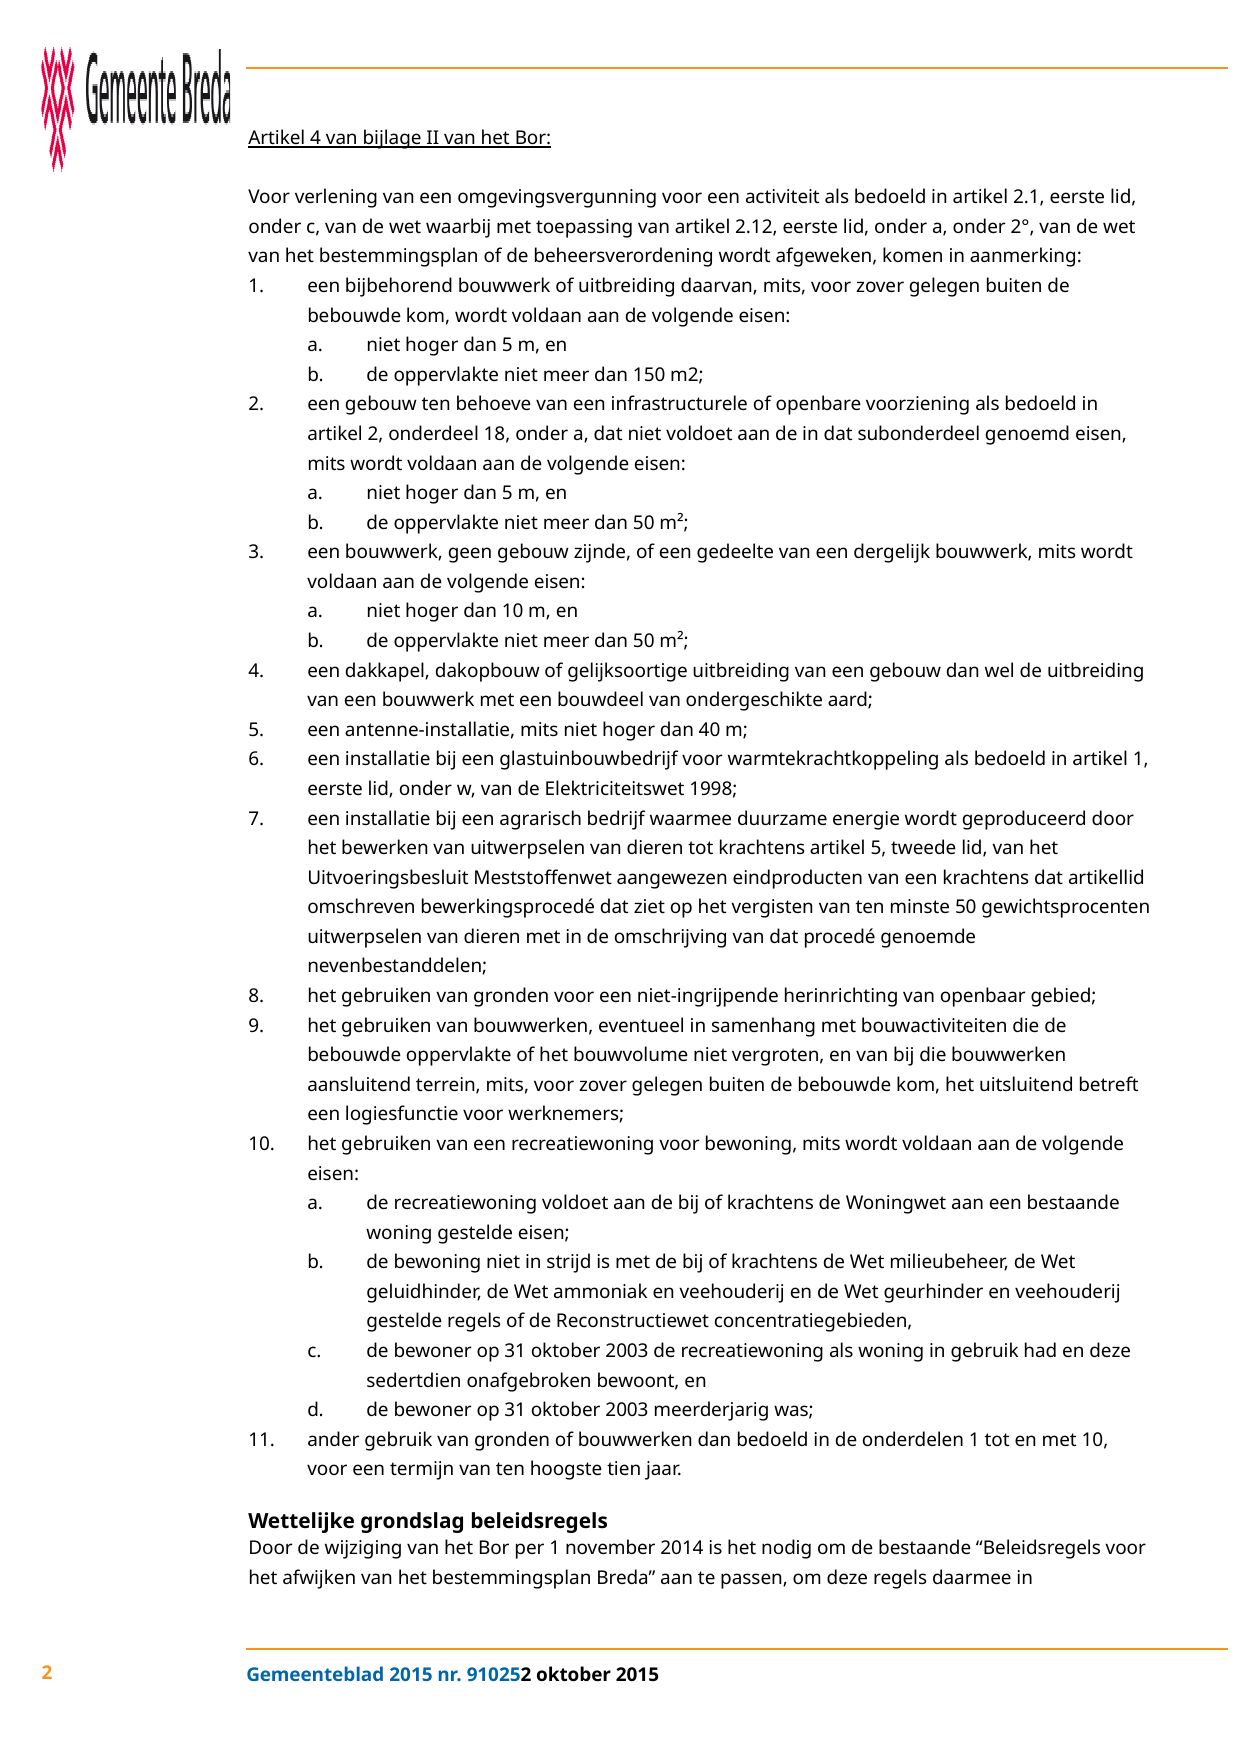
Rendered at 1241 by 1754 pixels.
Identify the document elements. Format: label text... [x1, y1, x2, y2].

list een installatie bij een agrarisch bedrijf waarmee duurzame energie wordt geproduceerd door het bewerken van uitwerpselen van dieren tot krachtens artikel 5, tweede lid, van het Uitvoeringsbesluit Meststoffenwet aangewezen eindproducten van een krachtens dat artikellid omschreven bewerkingsprocedé dat ziet op het vergisten van ten minste 50 gewichtsprocenten uitwerpselen van dieren met in de omschrijving van dat procedé genoemde nevenbestanddelen; [248, 805, 1152, 978]
text Wettelijke grondslag beleidsregels [248, 1506, 1152, 1534]
list een installatie bij een glastuinbouwbedrijf voor warmtekrachtkoppeling als bedoeld in artikel 1, eerste lid, onder w, van de Elektriciteitswet 1998; [248, 746, 1152, 801]
list niet hoger dan 10 m, en [307, 598, 1152, 623]
list een gebouw ten behoeve van een infrastructurele of openbare voorziening als bedoeld in artikel 2, onderdeel 18, onder a, dat niet voldoet aan de in dat subonderdeel genoemd eisen, mits wordt voldaan aan de volgende eisen: [248, 391, 1152, 476]
list de oppervlakte niet meer dan 50 m²; [307, 509, 1152, 535]
list het gebruiken van een recreatiewoning voor bewoning, mits wordt voldaan aan de volgende eisen: [248, 1130, 1152, 1186]
list een antenne-installatie, mits niet hoger dan 40 m; [248, 716, 1152, 742]
list de bewoner op 31 oktober 2003 de recreatiewoning als woning in gebruik had en deze sedertdien onafgebroken bewoont, en [307, 1337, 1152, 1393]
list een bouwwerk, geen gebouw zijnde, of een gedeelte van een dergelijk bouwwerk, mits wordt voldaan aan de volgende eisen: [248, 538, 1152, 594]
list de oppervlakte niet meer dan 150 m2; [307, 361, 1152, 387]
list het gebruiken van gronden voor een niet-ingrijpende herinrichting van openbaar gebied; [248, 982, 1152, 1008]
text Voor verlening van een omgevingsvergunning voor een activiteit als bedoeld in artikel 2.1, eerste lid, onder c, van de wet waarbij met toepassing van artikel 2.12, eerste lid, onder a, onder 2°, van de wet van het bestemmingsplan of de beheersverordening wordt afgeweken, komen in aanmerking: [248, 183, 1152, 268]
list niet hoger dan 5 m, en [307, 331, 1152, 357]
list een bijbehorend bouwwerk of uitbreiding daarvan, mits, voor zover gelegen buiten de bebouwde kom, wordt voldaan aan de volgende eisen: [248, 272, 1152, 328]
list het gebruiken van bouwwerken, eventueel in samenhang met bouwactiviteiten die de bebouwde oppervlakte of het bouwvolume niet vergroten, en van bij die bouwwerken aansluitend terrein, mits, voor zover gelegen buiten de bebouwde kom, het uitsluitend betreft een logiesfunctie voor werknemers; [248, 1012, 1152, 1126]
picture [41, 47, 231, 172]
list een dakkapel, dakopbouw of gelijksoortige uitbreiding van een gebouw dan wel de uitbreiding van een bouwwerk met een bouwdeel van ondergeschikte aard; [248, 657, 1152, 712]
list de oppervlakte niet meer dan 50 m²; [307, 627, 1152, 653]
list de bewoning niet in strijd is met de bij of krachtens de Wet milieubeheer, de Wet geluidhinder, de Wet ammoniak en veehouderij en de Wet geurhinder en veehouderij gestelde regels of de Reconstructiewet concentratiegebieden, [307, 1248, 1152, 1333]
text Artikel 4 van bijlage II van het Bor: [248, 124, 1152, 150]
list de bewoner op 31 oktober 2003 meerderjarig was; [307, 1396, 1152, 1422]
list de recreatiewoning voldoet aan de bij of krachtens de Woningwet aan een bestaande woning gestelde eisen; [307, 1189, 1152, 1245]
list ander gebruik van gronden of bouwwerken dan bedoeld in de onderdelen 1 tot en met 10, voor een termijn van ten hoogste tien jaar. [248, 1426, 1152, 1481]
text Door de wijziging van het Bor per 1 november 2014 is het nodig om de bestaande “Beleidsregels voor het afwijken van het bestemmingsplan Breda” aan te passen, om deze regels daarmee in [248, 1534, 1152, 1590]
list niet hoger dan 5 m, en [307, 479, 1152, 505]
